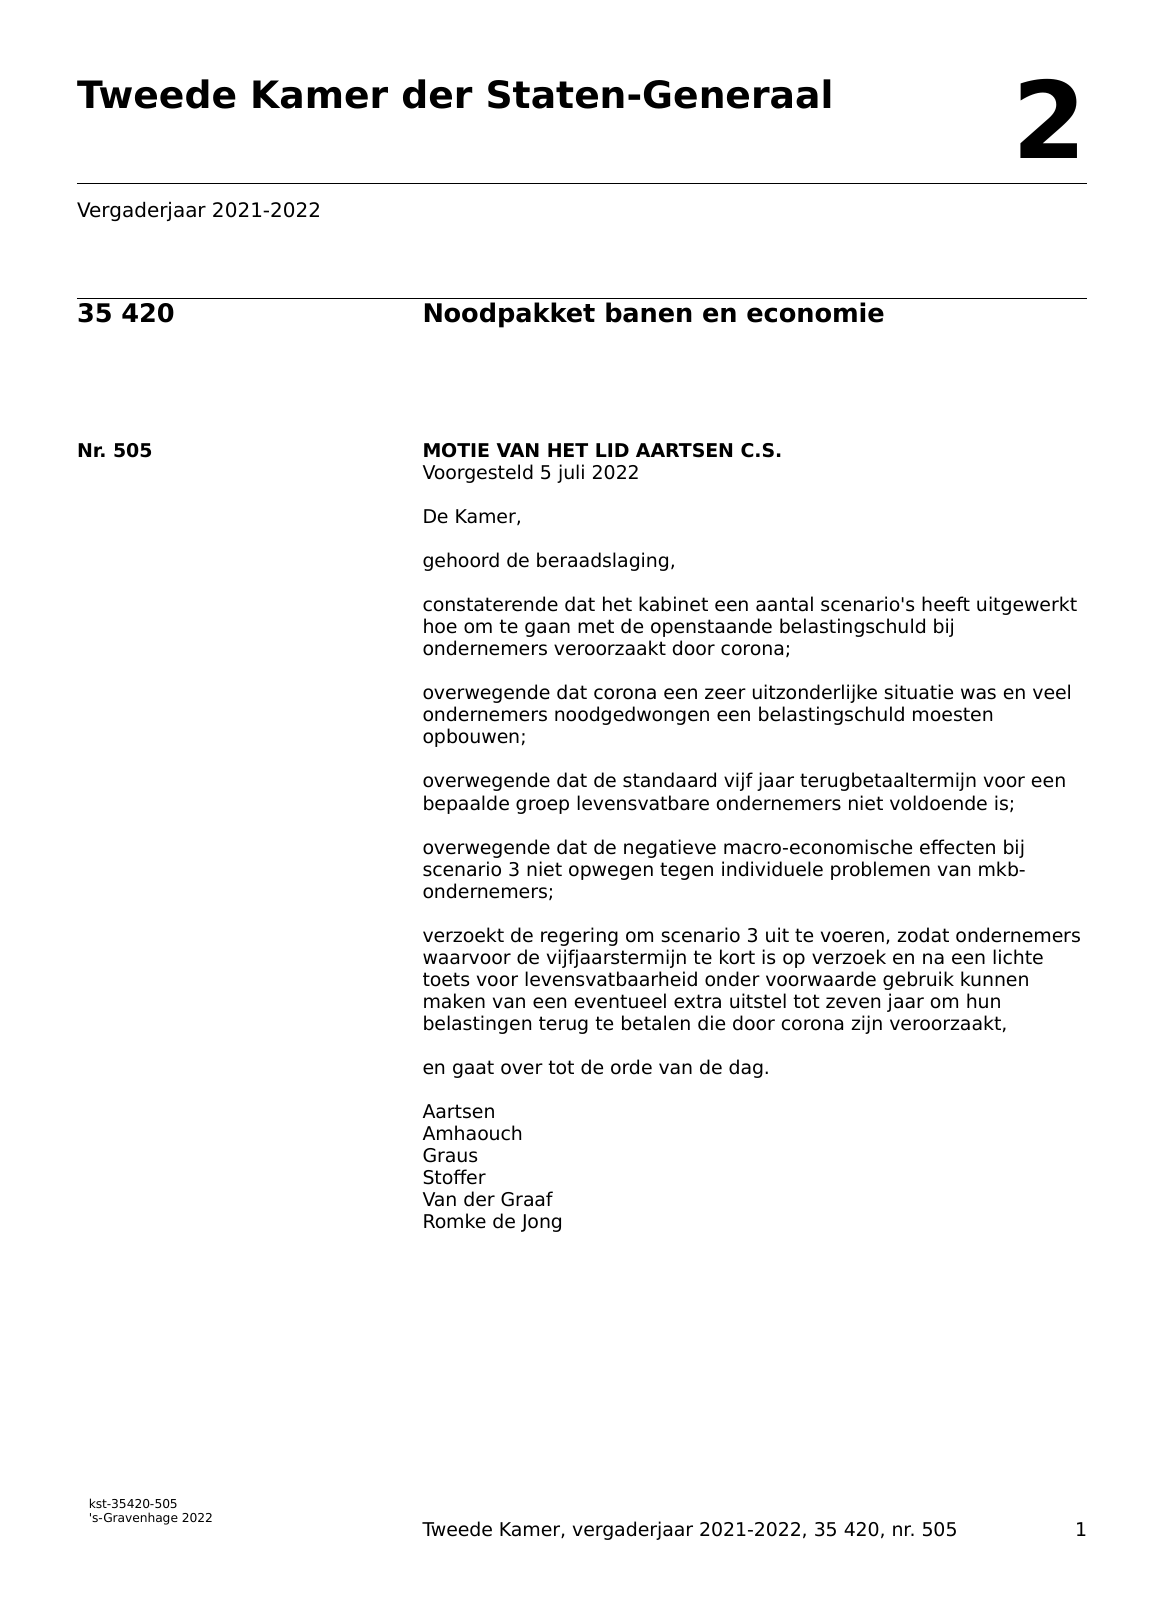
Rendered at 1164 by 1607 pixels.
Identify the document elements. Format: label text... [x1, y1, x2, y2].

text De Kamer, [422, 506, 1087, 528]
text Aartsen [422, 1101, 1087, 1123]
text overwegende dat de standaard vijf jaar terugbetaaltermijn voor een bepaalde groep levensvatbare ondernemers niet voldoende is; [422, 770, 1087, 814]
text Van der Graaf [422, 1189, 1087, 1211]
table_header Tweede Kamer der Staten-Generaal [77, 59, 886, 183]
text verzoekt de regering om scenario 3 uit te voeren, zodat ondernemers waarvoor de vijfjaarstermijn te kort is op verzoek en na een lichte toets voor levensvatbaarheid onder voorwaarde gebruik kunnen maken van een eventueel extra uitstel tot zeven jaar om hun belastingen terug te betalen die door corona zijn veroorzaakt, [422, 925, 1087, 1034]
text Romke de Jong [422, 1211, 1087, 1233]
text Stoffer [422, 1167, 1087, 1189]
text overwegende dat de negatieve macro-economische effecten bij scenario 3 niet opwegen tegen individuele problemen van mkb-ondernemers; [422, 837, 1087, 902]
text en gaat over tot de orde van de dag. [422, 1057, 1087, 1079]
table_header 2 [886, 59, 1087, 183]
text 's-Gravenhage 2022 [88, 1511, 323, 1525]
subtitle 35 420 Noodpakket banen en economie [77, 299, 1087, 329]
text Amhaouch [422, 1123, 1087, 1145]
table_cell Vergaderjaar 2021-2022 [77, 184, 1087, 298]
text Graus [422, 1145, 1087, 1167]
text kst-35420-505 [88, 1497, 323, 1511]
text Voorgesteld 5 juli 2022 [422, 462, 1087, 484]
subtitle Nr. 505 MOTIE VAN HET LID AARTSEN C.S. [77, 440, 1087, 462]
text constaterende dat het kabinet een aantal scenario's heeft uitgewerkt hoe om te gaan met de openstaande belastingschuld bij ondernemers veroorzaakt door corona; [422, 594, 1087, 660]
text gehoord de beraadslaging, [422, 550, 1087, 572]
text overwegende dat corona een zeer uitzonderlijke situatie was en veel ondernemers noodgedwongen een belastingschuld moesten opbouwen; [422, 682, 1087, 748]
